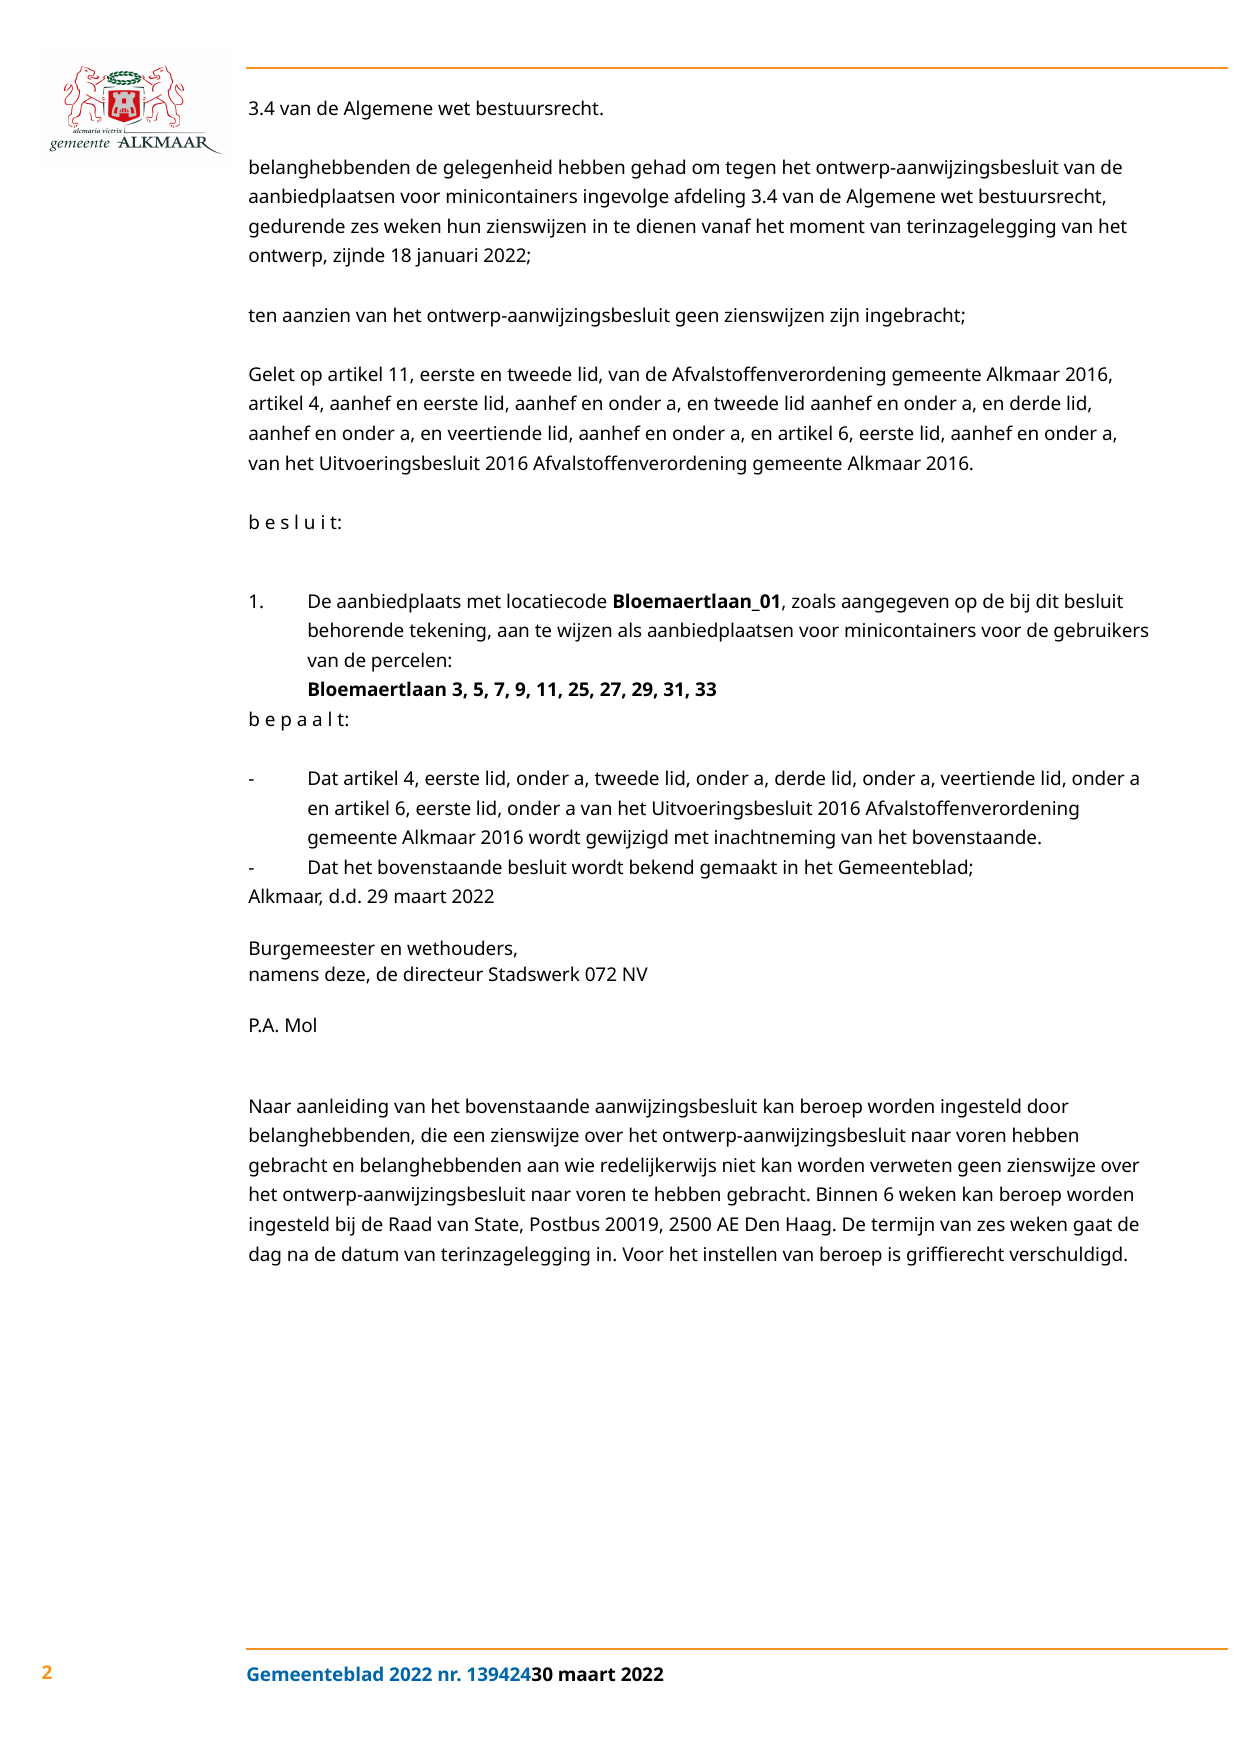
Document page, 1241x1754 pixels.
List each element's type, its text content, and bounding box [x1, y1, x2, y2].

text ten aanzien van het ontwerp-aanwijzingsbesluit geen zienswijzen zijn ingebracht; [248, 302, 1152, 328]
text P.A. Mol [248, 1012, 1152, 1038]
text b e s l u i t: [248, 509, 1152, 535]
text Alkmaar, d.d. 29 maart 2022 [248, 884, 1152, 909]
text b e p a a l t: [248, 706, 1152, 732]
list Dat het bovenstaande besluit wordt bekend gemaakt in het Gemeenteblad; [248, 854, 1152, 880]
list Bloemaertlaan 3, 5, 7, 9, 11, 25, 27, 29, 31, 33 [248, 677, 1152, 702]
text belanghebbenden de gelegenheid hebben gehad om tegen het ontwerp-aanwijzingsbesluit van de aanbiedplaatsen voor minicontainers ingevolge afdeling 3.4 van de Algemene wet bestuursrecht, gedurende zes weken hun zienswijzen in te dienen vanaf het moment van terinzagelegging van het ontwerp, zijnde 18 januari 2022; [248, 154, 1152, 268]
text Burgemeester en wethouders, [248, 935, 1152, 961]
text namens deze, de directeur Stadswerk 072 NV [248, 961, 1152, 987]
list Dat artikel 4, eerste lid, onder a, tweede lid, onder a, derde lid, onder a, veertiende lid, onder a en artikel 6, eerste lid, onder a van het Uitvoeringsbesluit 2016 Afvalstoffenverordening gemeente Alkmaar 2016 wordt gewijzigd met inachtneming van het bovenstaande. [248, 765, 1152, 850]
picture [41, 47, 231, 172]
text 3.4 van de Algemene wet bestuursrecht. [248, 95, 1152, 121]
list De aanbiedplaats met locatiecode Bloemaertlaan_01, zoals aangegeven op de bij dit besluit behorende tekening, aan te wijzen als aanbiedplaatsen voor minicontainers voor de gebruikers van de percelen: [248, 588, 1152, 673]
text Naar aanleiding van het bovenstaande aanwijzingsbesluit kan beroep worden ingesteld door belanghebbenden, die een zienswijze over het ontwerp-aanwijzingsbesluit naar voren hebben gebracht en belanghebbenden aan wie redelijkerwijs niet kan worden verweten geen zienswijze over het ontwerp-aanwijzingsbesluit naar voren te hebben gebracht. Binnen 6 weken kan beroep worden ingesteld bij de Raad van State, Postbus 20019, 2500 AE Den Haag. De termijn van zes weken gaat de dag na de datum van terinzagelegging in. Voor het instellen van beroep is griffierecht verschuldigd. [248, 1093, 1152, 1267]
text Gelet op artikel 11, eerste en tweede lid, van de Afvalstoffenverordening gemeente Alkmaar 2016, artikel 4, aanhef en eerste lid, aanhef en onder a, en tweede lid aanhef en onder a, en derde lid, aanhef en onder a, en veertiende lid, aanhef en onder a, en artikel 6, eerste lid, aanhef en onder a, van het Uitvoeringsbesluit 2016 Afvalstoffenverordening gemeente Alkmaar 2016. [248, 361, 1152, 476]
